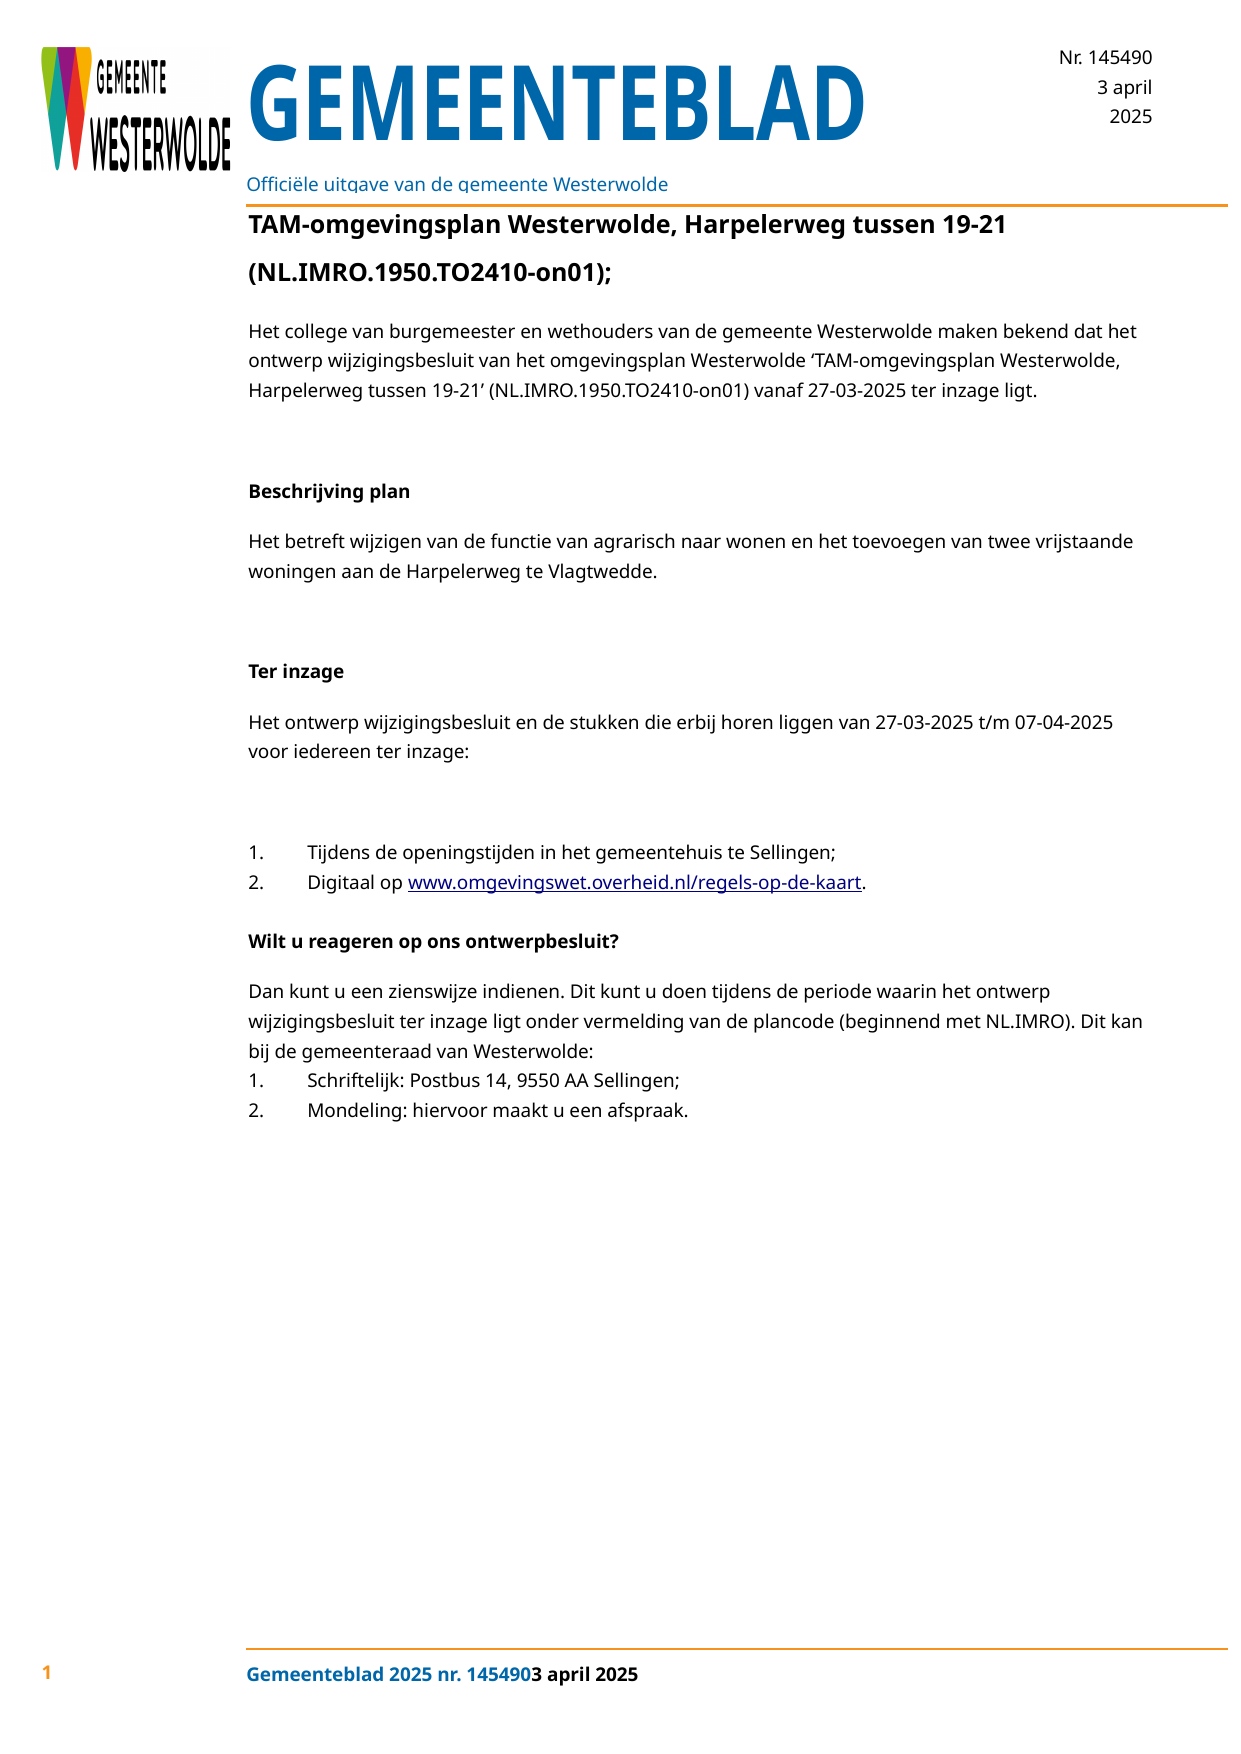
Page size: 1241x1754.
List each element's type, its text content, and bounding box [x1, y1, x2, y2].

text Het ontwerp wijzigingsbesluit en de stukken die erbij horen liggen van 27-03-2025 t/m 07-04-2025 voor iedereen ter inzage: [248, 709, 1152, 764]
text Beschrijving plan [248, 478, 1152, 504]
text Het betreft wijzigen van de functie van agrarisch naar wonen en het toevoegen van twee vrijstaande woningen aan de Harpelerweg te Vlagtwedde. [248, 528, 1152, 584]
list Mondeling: hiervoor maakt u een afspraak. [248, 1097, 1152, 1123]
list Tijdens de openingstijden in het gemeentehuis te Sellingen; [248, 839, 1152, 865]
list Digitaal op www.omgevingswet.overheid.nl/regels-op-de-kaart. [248, 869, 1152, 895]
text Wilt u reageren op ons ontwerpbesluit? [248, 928, 1152, 954]
picture [41, 47, 231, 172]
list Schriftelijk: Postbus 14, 9550 AA Sellingen; [248, 1067, 1152, 1093]
text TAM-omgevingsplan Westerwolde, Harpelerweg tussen 19-21 (NL.IMRO.1950.TO2410-on01); [248, 207, 1152, 288]
text Dan kunt u een zienswijze indienen. Dit kunt u doen tijdens de periode waarin het ontwerp wijzigingsbesluit ter inzage ligt onder vermelding van de plancode (beginnend met NL.IMRO). Dit kan bij de gemeenteraad van Westerwolde: [248, 979, 1152, 1064]
text Ter inzage [248, 659, 1152, 684]
text Het college van burgemeester en wethouders van de gemeente Westerwolde maken bekend dat het ontwerp wijzigingsbesluit van het omgevingsplan Westerwolde ‘TAM-omgevingsplan Westerwolde, Harpelerweg tussen 19-21’ (NL.IMRO.1950.TO2410-on01) vanaf 27-03-2025 ter inzage ligt. [248, 318, 1152, 403]
